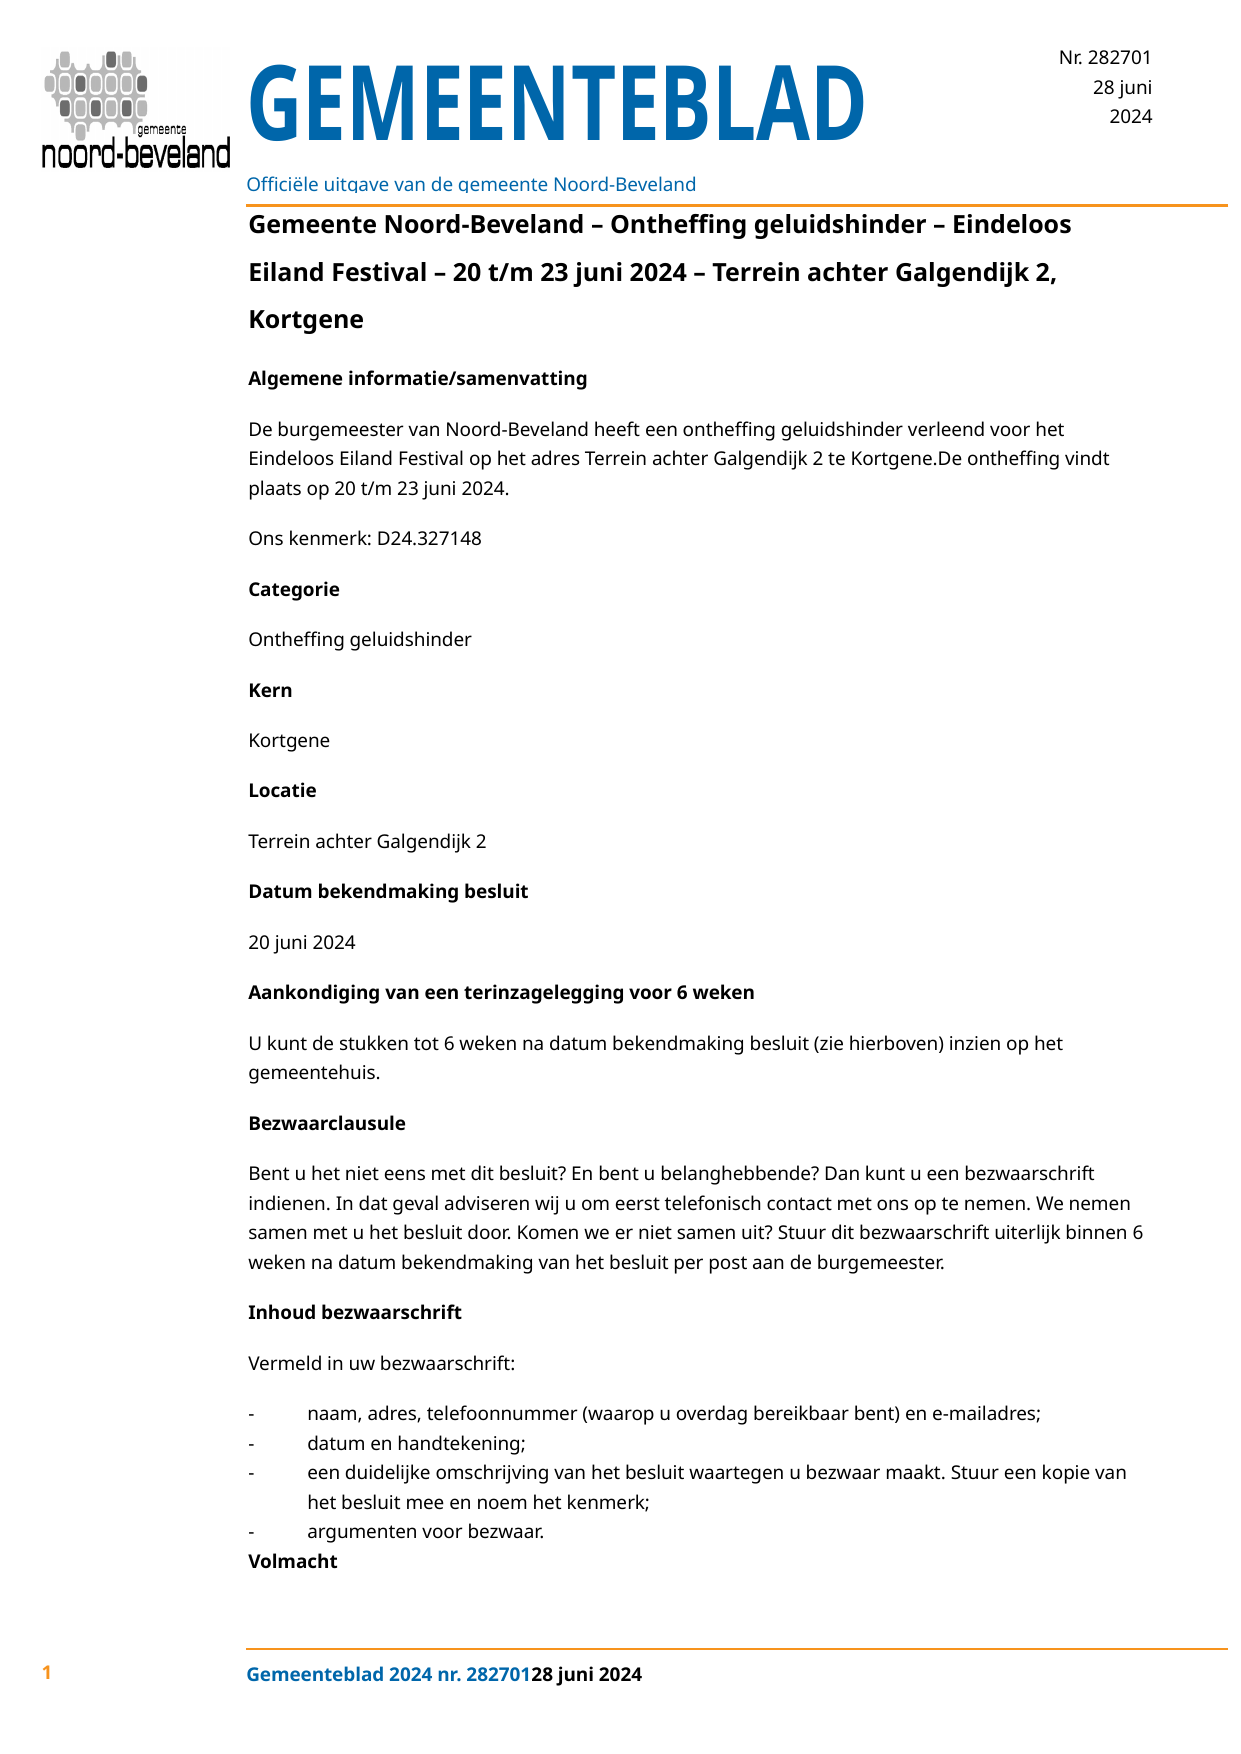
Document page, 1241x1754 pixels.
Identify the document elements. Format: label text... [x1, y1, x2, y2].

text 20 juni 2024 [248, 929, 1152, 954]
text U kunt de stukken tot 6 weken na datum bekendmaking besluit (zie hierboven) inzien op het gemeentehuis. [248, 1030, 1152, 1085]
text Ons kenmerk: D24.327148 [248, 526, 1152, 551]
text Bent u het niet eens met dit besluit? En bent u belanghebbende? Dan kunt u een bezwaarschrift indienen. In dat geval adviseren wij u om eerst telefonisch contact met ons op te nemen. We nemen samen met u het besluit door. Komen we er niet samen uit? Stuur dit bezwaarschrift uiterlijk binnen 6 weken na datum bekendmaking van het besluit per post aan de burgemeester. [248, 1160, 1152, 1274]
text Inhoud bezwaarschrift [248, 1299, 1152, 1325]
text Kortgene [248, 727, 1152, 753]
text Algemene informatie/samenvatting [248, 366, 1152, 391]
text Gemeente Noord-Beveland – Ontheffing geluidshinder – Eindeloos Eiland Festival – 20 t/m 23 juni 2024 – Terrein achter Galgendijk 2, Kortgene [248, 207, 1152, 336]
picture [41, 47, 231, 172]
text Locatie [248, 778, 1152, 803]
text Ontheffing geluidshinder [248, 626, 1152, 652]
text Terrein achter Galgendijk 2 [248, 828, 1152, 854]
list argumenten voor bezwaar. [248, 1518, 1152, 1544]
text Bezwaarclausule [248, 1110, 1152, 1135]
list een duidelijke omschrijving van het besluit waartegen u bezwaar maakt. Stuur een kopie van het besluit mee en noem het kenmerk; [248, 1459, 1152, 1514]
list naam, adres, telefoonnummer (waarop u overdag bereikbaar bent) en e-mailadres; [248, 1400, 1152, 1426]
text Datum bekendmaking besluit [248, 878, 1152, 904]
text De burgemeester van Noord-Beveland heeft een ontheffing geluidshinder verleend voor het Eindeloos Eiland Festival op het adres Terrein achter Galgendijk 2 te Kortgene.De ontheffing vindt plaats op 20 t/m 23 juni 2024. [248, 416, 1152, 501]
text Kern [248, 677, 1152, 702]
list datum en handtekening; [248, 1430, 1152, 1455]
text Volmacht [248, 1548, 1152, 1574]
text Aankondiging van een terinzagelegging voor 6 weken [248, 979, 1152, 1005]
text Categorie [248, 576, 1152, 602]
text Vermeld in uw bezwaarschrift: [248, 1350, 1152, 1375]
